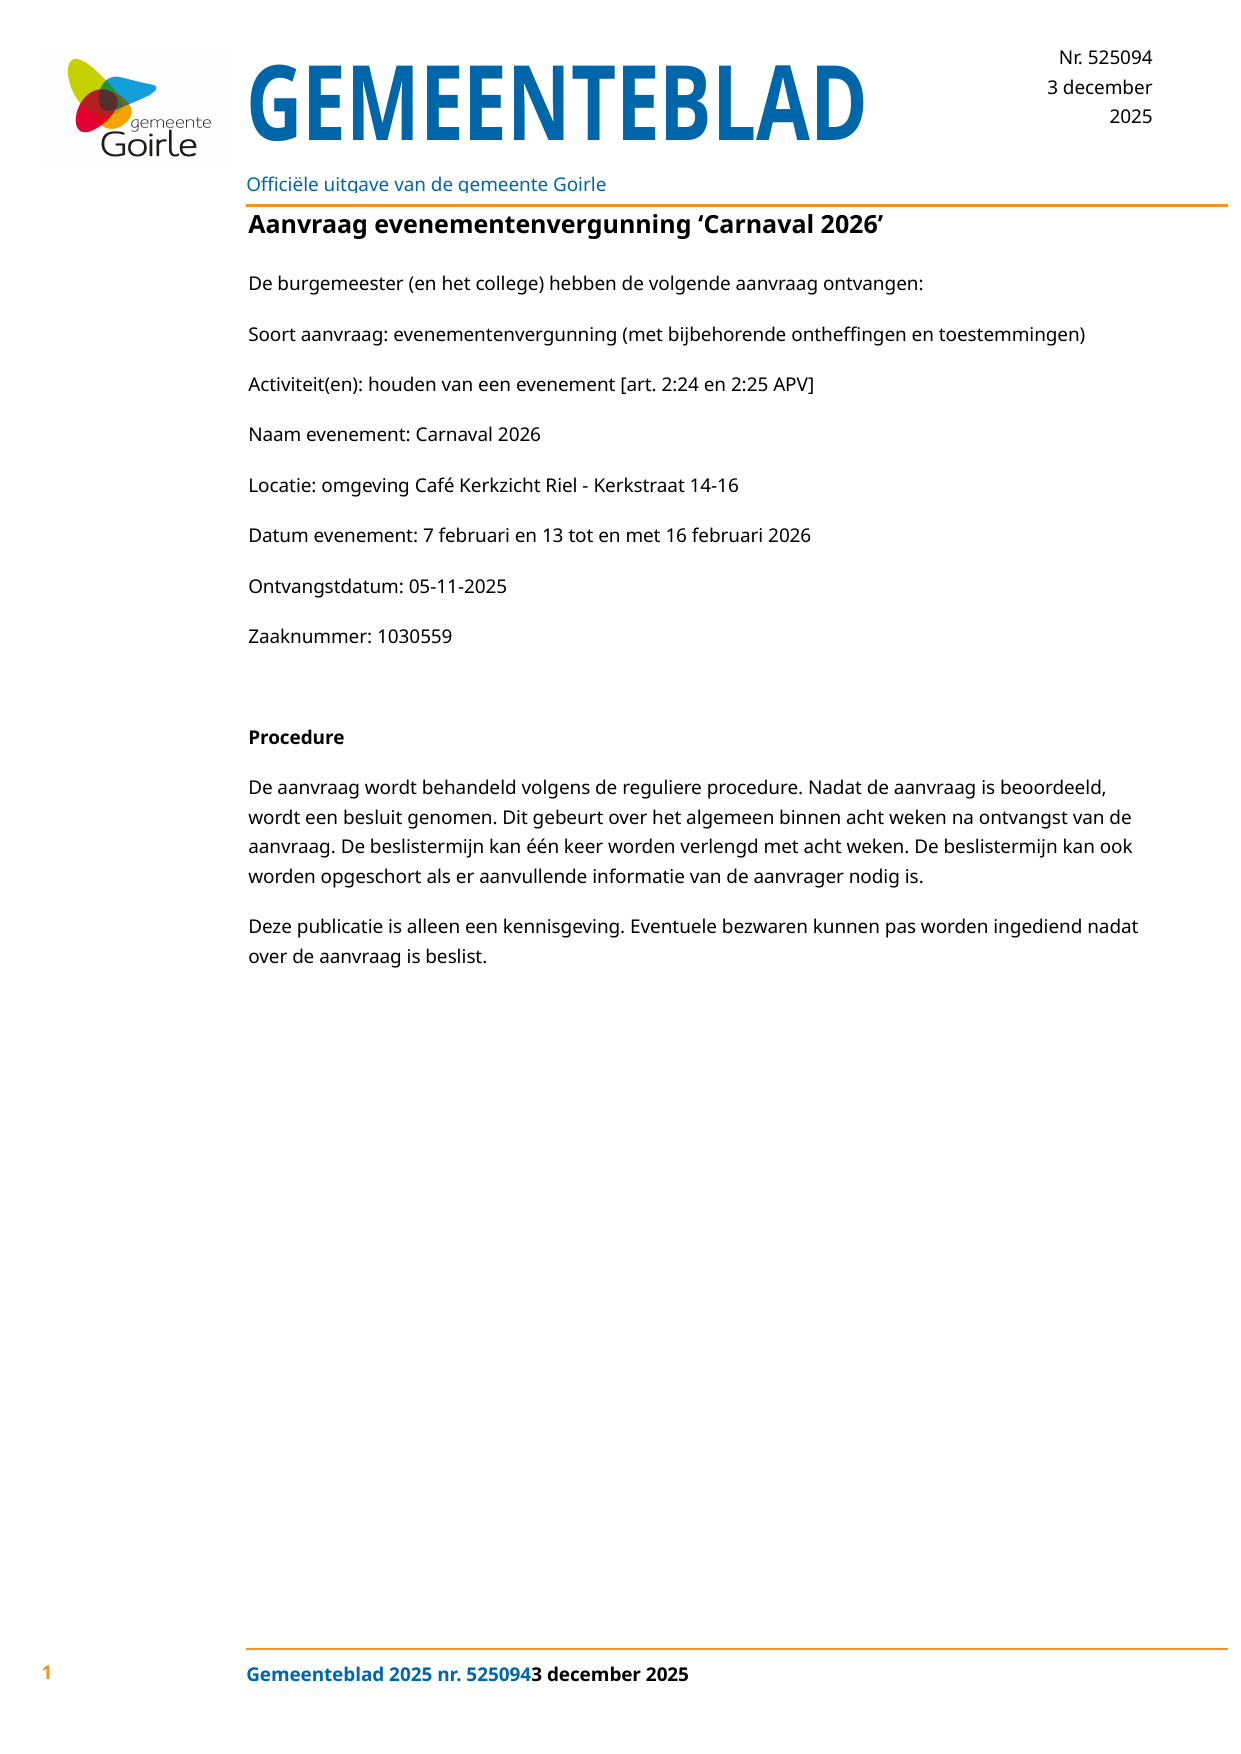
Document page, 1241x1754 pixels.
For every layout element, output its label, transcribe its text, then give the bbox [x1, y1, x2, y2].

text De aanvraag wordt behandeld volgens de reguliere procedure. Nadat de aanvraag is beoordeeld, wordt een besluit genomen. Dit gebeurt over het algemeen binnen acht weken na ontvangst van de aanvraag. De beslistermijn kan één keer worden verlengd met acht weken. De beslistermijn kan ook worden opgeschort als er aanvullende informatie van de aanvrager nodig is. [248, 774, 1152, 889]
picture [41, 47, 231, 172]
text Zaaknummer: 1030559 [248, 623, 1152, 649]
text Aanvraag evenementenvergunning ‘Carnaval 2026’ [248, 207, 1152, 241]
text Activiteit(en): houden van een evenement [art. 2:24 en 2:25 APV] [248, 371, 1152, 397]
text De burgemeester (en het college) hebben de volgende aanvraag ontvangen: [248, 270, 1152, 296]
text Ontvangstdatum: 05-11-2025 [248, 573, 1152, 598]
text Datum evenement: 7 februari en 13 tot en met 16 februari 2026 [248, 522, 1152, 548]
text Procedure [248, 724, 1152, 750]
text Naam evenement: Carnaval 2026 [248, 422, 1152, 447]
text Locatie: omgeving Café Kerkzicht Riel - Kerkstraat 14-16 [248, 472, 1152, 498]
text Soort aanvraag: evenementenvergunning (met bijbehorende ontheffingen en toestemmingen) [248, 321, 1152, 346]
text Deze publicatie is alleen een kennisgeving. Eventuele bezwaren kunnen pas worden ingediend nadat over de aanvraag is beslist. [248, 914, 1152, 969]
